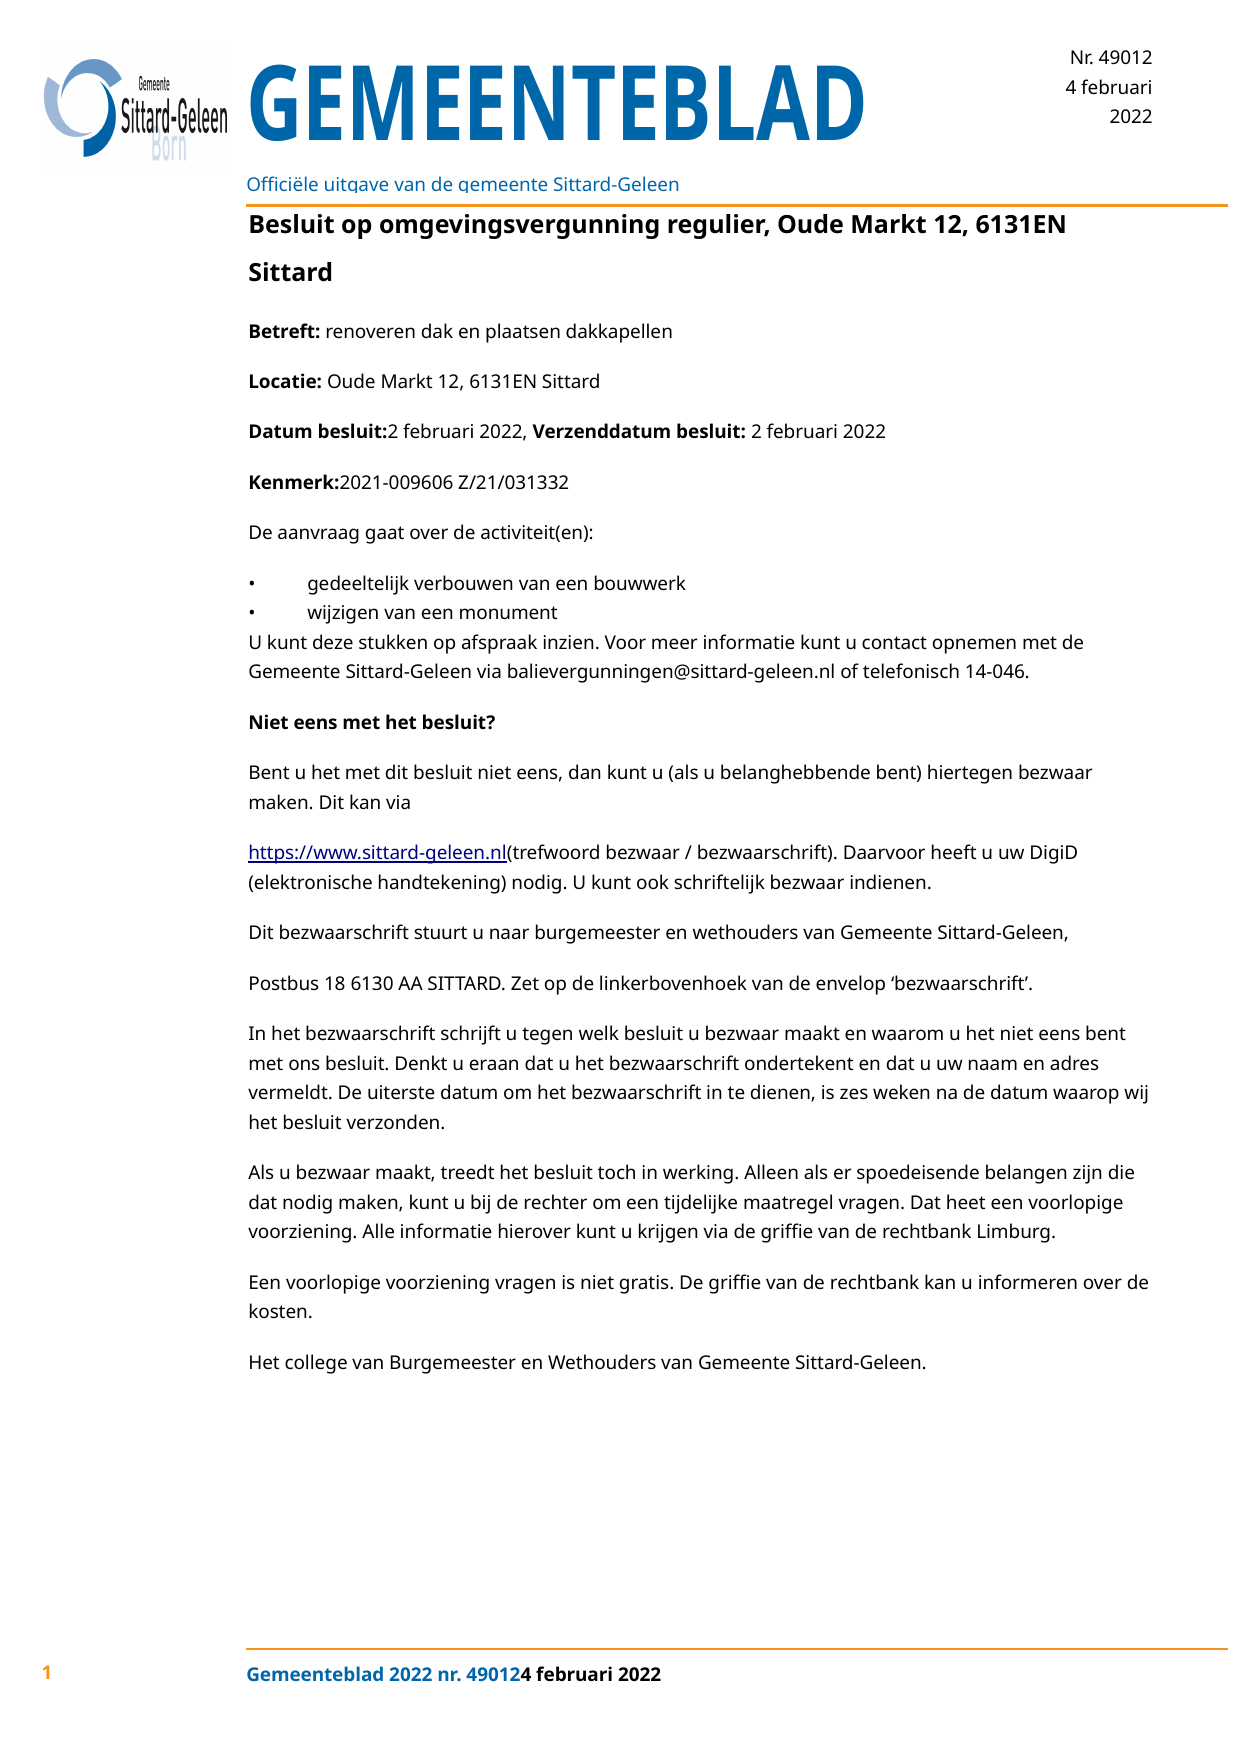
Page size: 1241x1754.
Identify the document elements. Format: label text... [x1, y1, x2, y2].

list gedeeltelijk verbouwen van een bouwwerk [248, 570, 1152, 596]
text Besluit op omgevingsvergunning regulier, Oude Markt 12, 6131EN Sittard [248, 207, 1152, 288]
text Datum besluit:2 februari 2022, Verzenddatum besluit: 2 februari 2022 [248, 419, 1152, 444]
picture [41, 47, 231, 172]
text Bent u het met dit besluit niet eens, dan kunt u (als u belanghebbende bent) hiertegen bezwaar maken. Dit kan via [248, 759, 1152, 815]
text De aanvraag gaat over de activiteit(en): [248, 519, 1152, 545]
text Kenmerk:2021-009606 Z/21/031332 [248, 469, 1152, 495]
text Locatie: Oude Markt 12, 6131EN Sittard [248, 368, 1152, 394]
text Een voorlopige voorziening vragen is niet gratis. De griffie van de rechtbank kan u informeren over de kosten. [248, 1269, 1152, 1324]
text Dit bezwaarschrift stuurt u naar burgemeester en wethouders van Gemeente Sittard-Geleen, [248, 919, 1152, 945]
text Als u bezwaar maakt, treedt het besluit toch in werking. Alleen als er spoedeisende belangen zijn die dat nodig maken, kunt u bij de rechter om een tijdelijke maatregel vragen. Dat heet een voorlopige voorziening. Alle informatie hierover kunt u krijgen via de griffie van de rechtbank Limburg. [248, 1159, 1152, 1244]
list wijzigen van een monument [248, 599, 1152, 625]
text Betreft: renoveren dak en plaatsen dakkapellen [248, 318, 1152, 344]
text Postbus 18 6130 AA SITTARD. Zet op de linkerbovenhoek van de envelop ‘bezwaarschrift’. [248, 970, 1152, 996]
text U kunt deze stukken op afspraak inzien. Voor meer informatie kunt u contact opnemen met de Gemeente Sittard-Geleen via balievergunningen@sittard-geleen.nl of telefonisch 14-046. [248, 629, 1152, 684]
text https://www.sittard-geleen.nl(trefwoord bezwaar / bezwaarschrift). Daarvoor heeft u uw DigiD (elektronische handtekening) nodig. U kunt ook schriftelijk bezwaar indienen. [248, 839, 1152, 895]
text In het bezwaarschrift schrijft u tegen welk besluit u bezwaar maakt en waarom u het niet eens bent met ons besluit. Denkt u eraan dat u het bezwaarschrift ondertekent en dat u uw naam en adres vermeldt. De uiterste datum om het bezwaarschrift in te dienen, is zes weken na de datum waarop wij het besluit verzonden. [248, 1020, 1152, 1135]
text Het college van Burgemeester en Wethouders van Gemeente Sittard-Geleen. [248, 1349, 1152, 1375]
text Niet eens met het besluit? [248, 709, 1152, 735]
